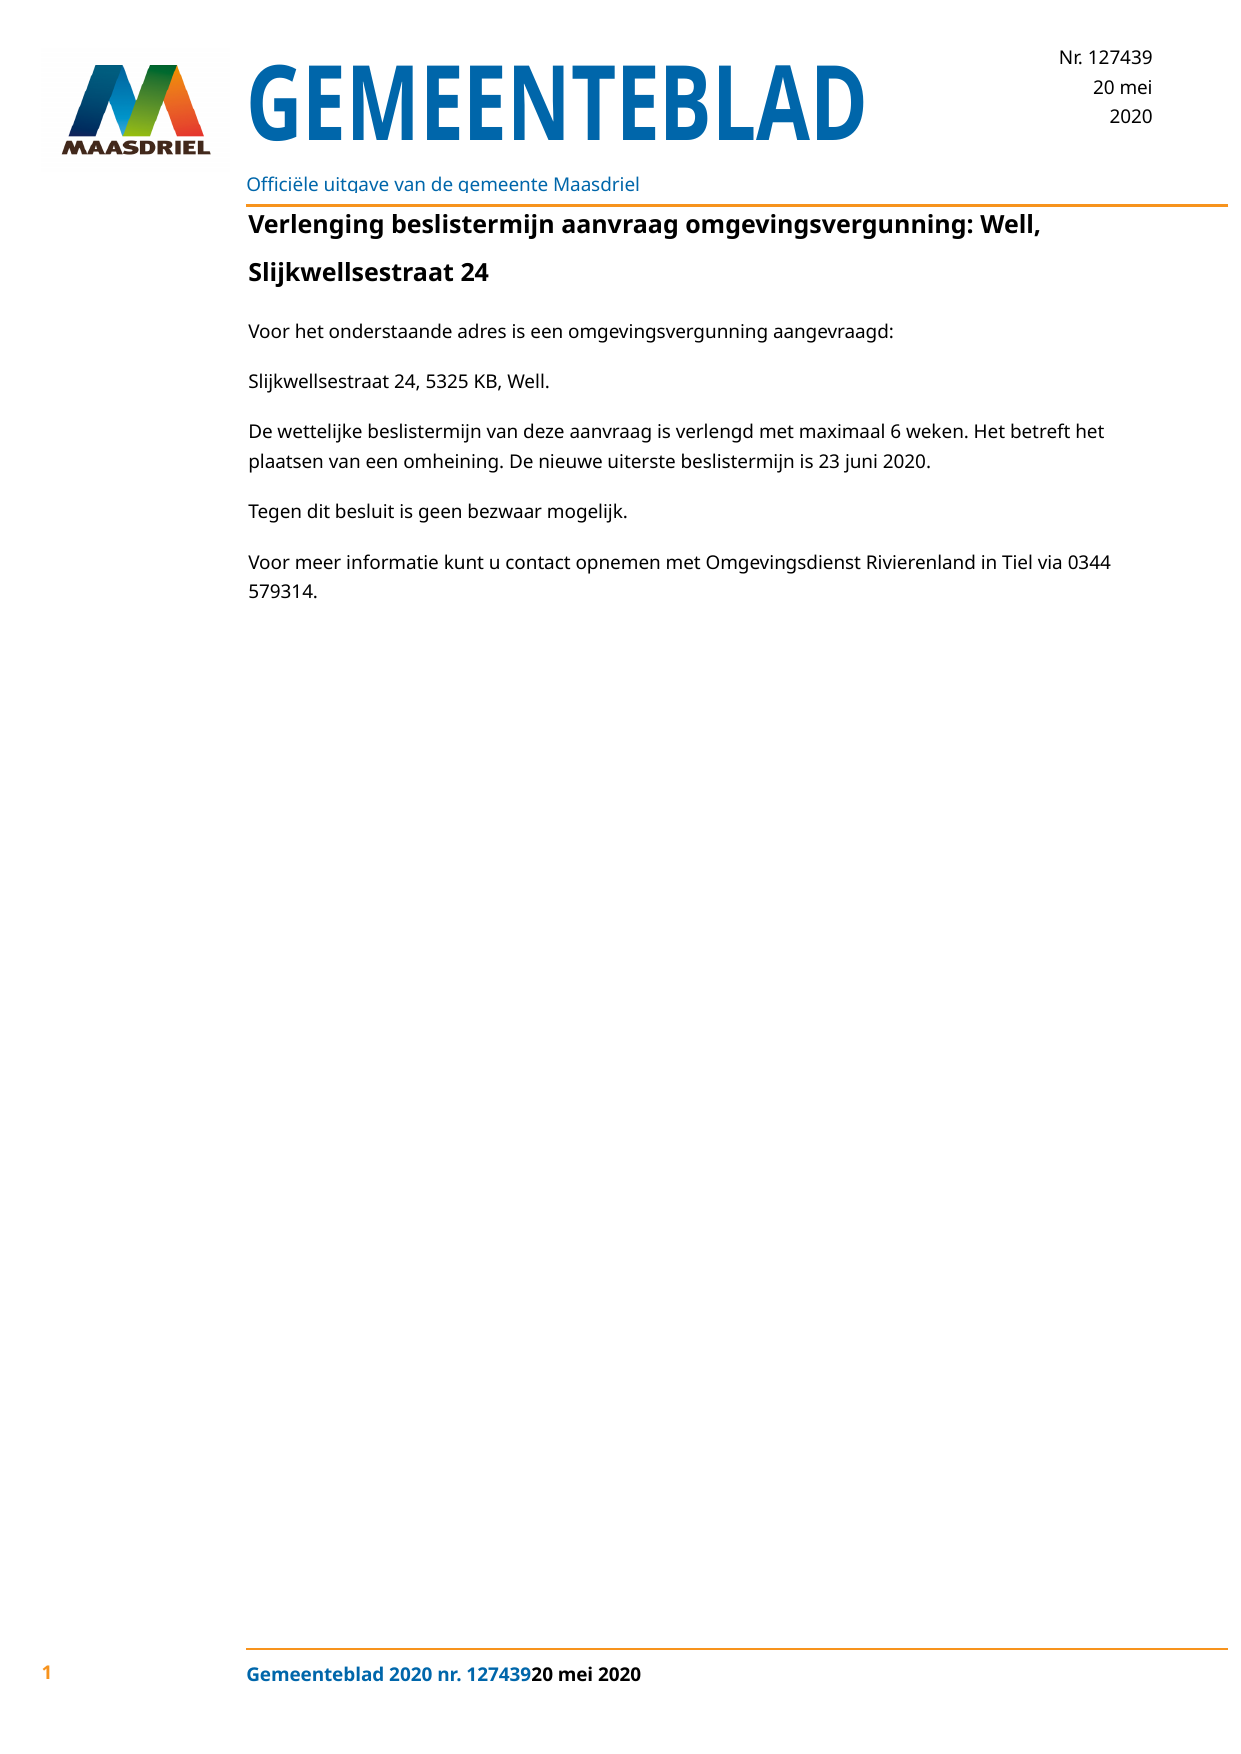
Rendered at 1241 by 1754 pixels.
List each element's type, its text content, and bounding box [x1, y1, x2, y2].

text Verlenging beslistermijn aanvraag omgevingsvergunning: Well, Slijkwellsestraat 24 [248, 207, 1152, 288]
text Slijkwellsestraat 24, 5325 KB, Well. [248, 368, 1152, 394]
text De wettelijke beslistermijn van deze aanvraag is verlengd met maximaal 6 weken. Het betreft het plaatsen van een omheining. De nieuwe uiterste beslistermijn is 23 juni 2020. [248, 419, 1152, 474]
text Voor het onderstaande adres is een omgevingsvergunning aangevraagd: [248, 318, 1152, 344]
text Tegen dit besluit is geen bezwaar mogelijk. [248, 499, 1152, 524]
picture [41, 47, 231, 172]
text Voor meer informatie kunt u contact opnemen met Omgevingsdienst Rivierenland in Tiel via 0344 579314. [248, 549, 1152, 604]
